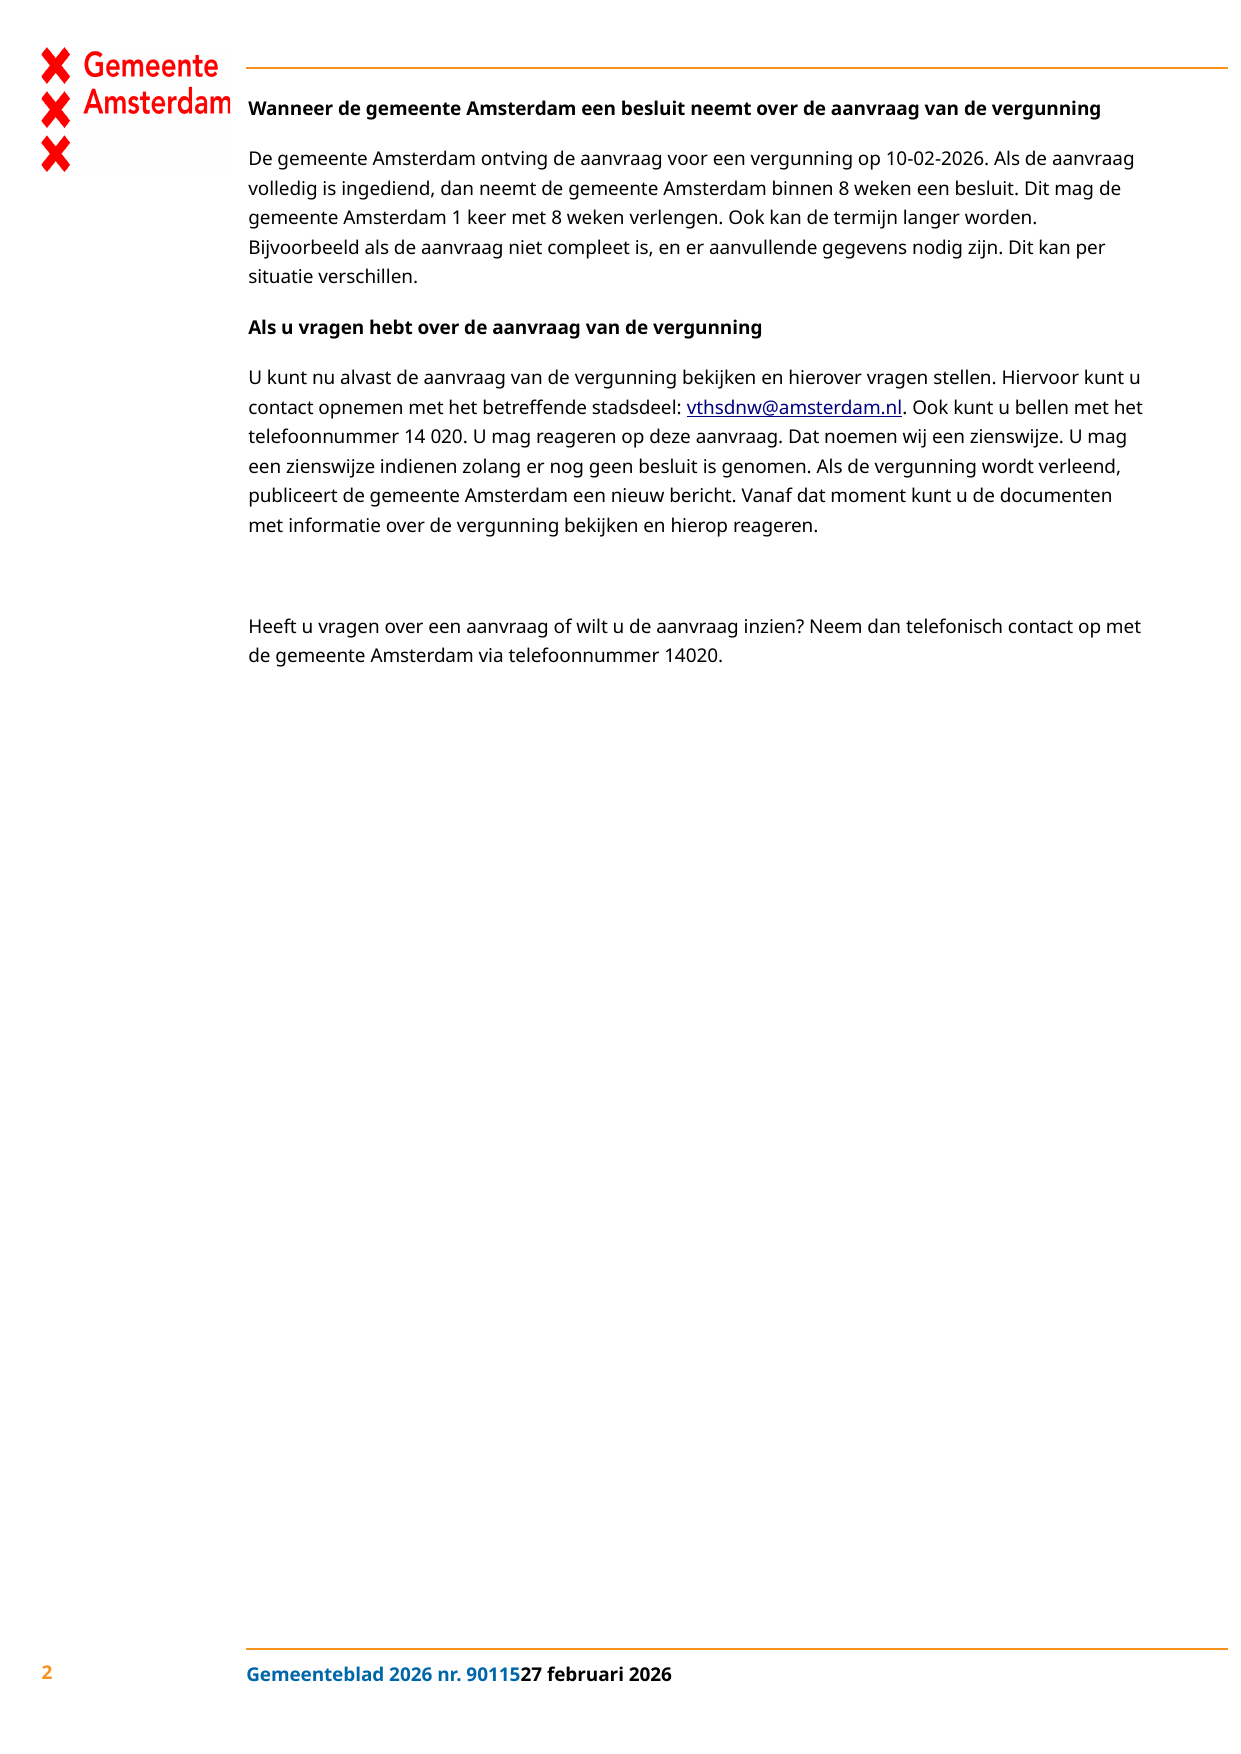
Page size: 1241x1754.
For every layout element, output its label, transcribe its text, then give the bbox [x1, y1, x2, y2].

text Heeft u vragen over een aanvraag of wilt u de aanvraag inzien? Neem dan telefonisch contact op met de gemeente Amsterdam via telefoonnummer 14020. [248, 613, 1152, 668]
text Wanneer de gemeente Amsterdam een besluit neemt over de aanvraag van de vergunning [248, 95, 1152, 121]
picture [41, 47, 231, 172]
text De gemeente Amsterdam ontving de aanvraag voor een vergunning op 10-02-2026. Als de aanvraag volledig is ingediend, dan neemt de gemeente Amsterdam binnen 8 weken een besluit. Dit mag de gemeente Amsterdam 1 keer met 8 weken verlengen. Ook kan de termijn langer worden. Bijvoorbeeld als de aanvraag niet compleet is, en er aanvullende gegevens nodig zijn. Dit kan per situatie verschillen. [248, 145, 1152, 289]
text Als u vragen hebt over de aanvraag van de vergunning [248, 314, 1152, 340]
text U kunt nu alvast de aanvraag van de vergunning bekijken en hierover vragen stellen. Hiervoor kunt u contact opnemen met het betreffende stadsdeel: vthsdnw@amsterdam.nl. Ook kunt u bellen met het telefoonnummer 14 020. U mag reageren op deze aanvraag. Dat noemen wij een zienswijze. U mag een zienswijze indienen zolang er nog geen besluit is genomen. Als de vergunning wordt verleend, publiceert de gemeente Amsterdam een nieuw bericht. Vanaf dat moment kunt u de documenten met informatie over de vergunning bekijken en hierop reageren. [248, 364, 1152, 538]
